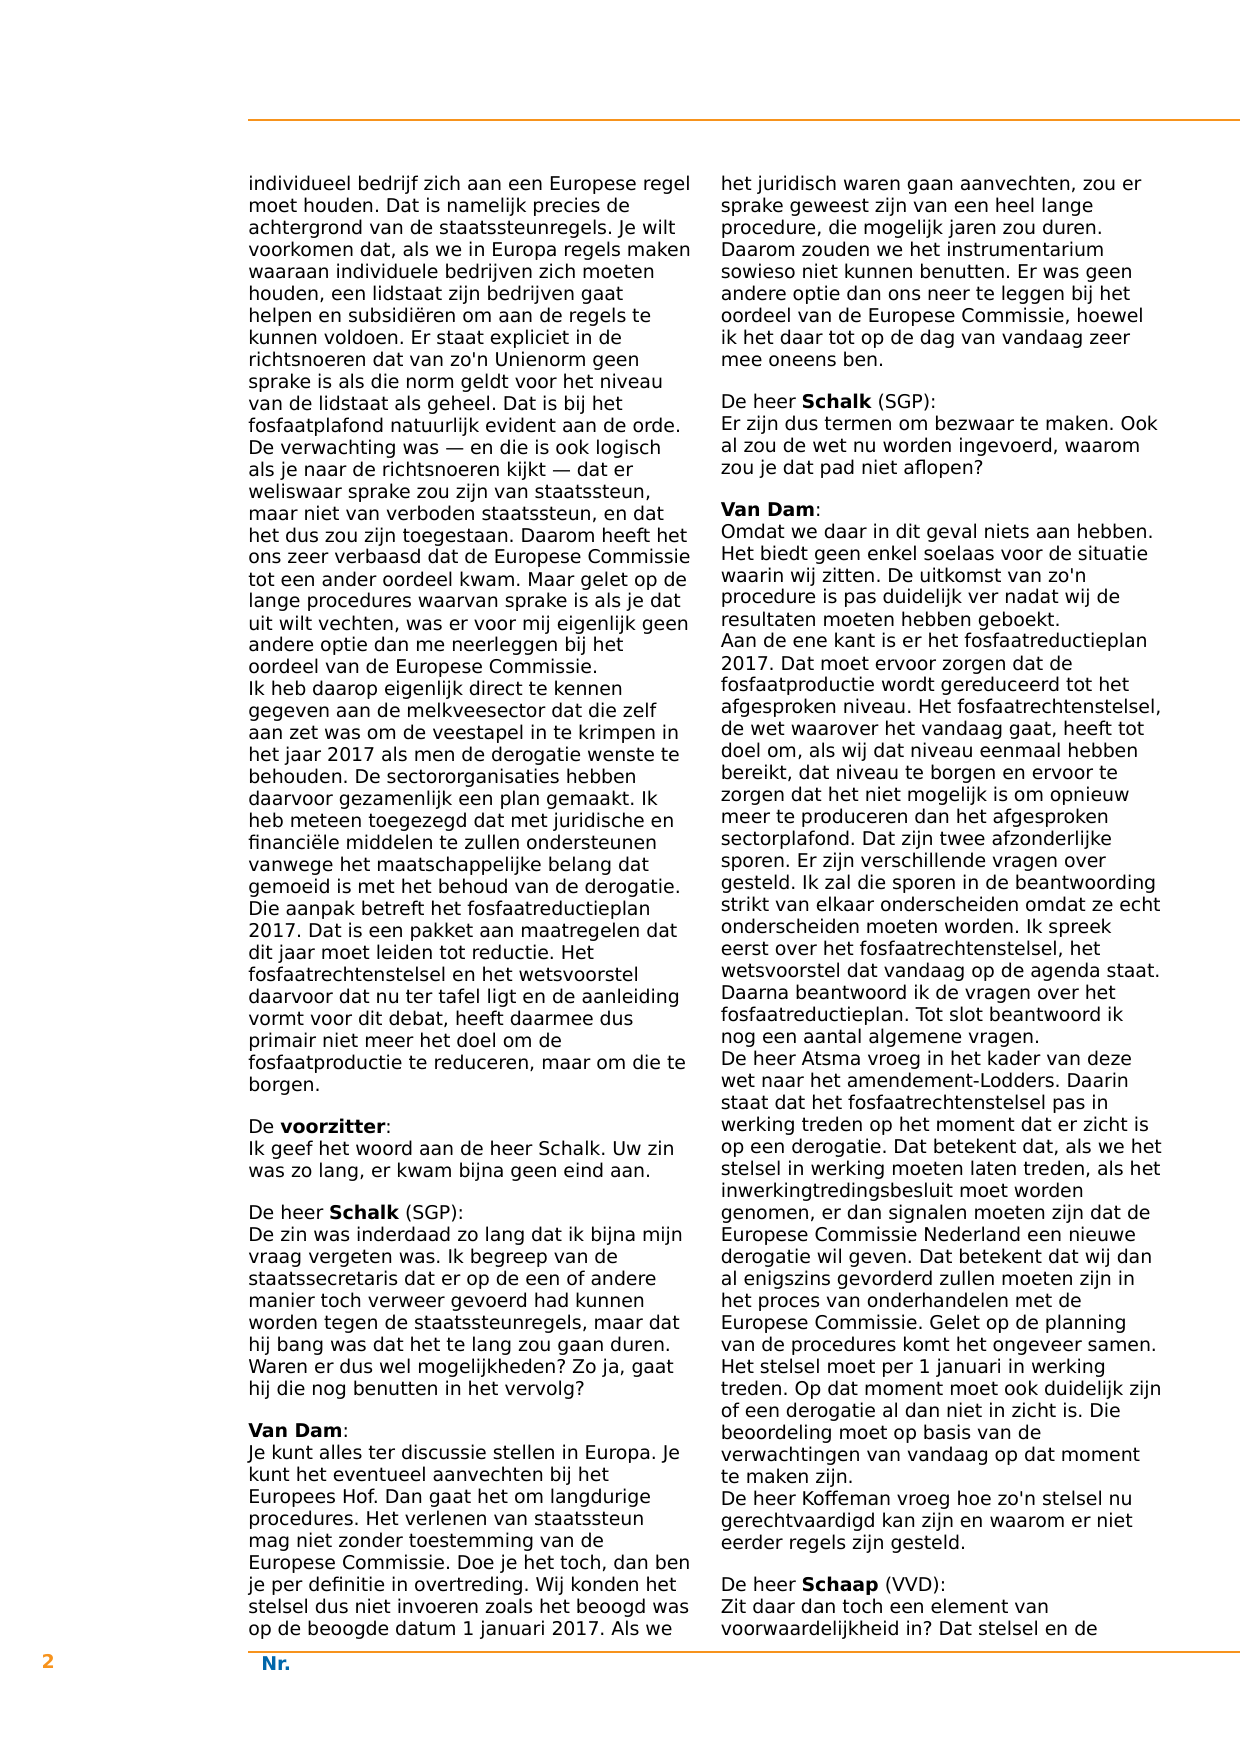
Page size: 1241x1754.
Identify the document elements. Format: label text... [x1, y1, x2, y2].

text Zit daar dan toch een element van voorwaardelijkheid in? Dat stelsel en de [721, 1596, 1163, 1639]
text De zin was inderdaad zo lang dat ik bijna mijn vraag vergeten was. Ik begreep van de staatssecretaris dat er op de een of andere manier toch verweer gevoerd had kunnen worden tegen de staatssteunregels, maar dat hij bang was dat het te lang zou gaan duren. Waren er dus wel mogelijkheden? Zo ja, gaat hij die nog benutten in het vervolg? [248, 1224, 691, 1400]
text Ik heb daarop eigenlijk direct te kennen gegeven aan de melkveesector dat die zelf aan zet was om de veestapel in te krimpen in het jaar 2017 als men de derogatie wenste te behouden. De sectororganisaties hebben daarvoor gezamenlijk een plan gemaakt. Ik heb meteen toegezegd dat met juridische en financiële middelen te zullen ondersteunen vanwege het maatschappelijke belang dat gemoeid is met het behoud van de derogatie. Die aanpak betreft het fosfaatreductieplan 2017. Dat is een pakket aan maatregelen dat dit jaar moet leiden tot reductie. Het fosfaatrechtenstelsel en het wetsvoorstel daarvoor dat nu ter tafel ligt en de aanleiding vormt voor dit debat, heeft daarmee dus primair niet meer het doel om de fosfaatproductie te reduceren, maar om die te borgen. [248, 678, 691, 1096]
text Van Dam: [248, 1420, 691, 1442]
text Omdat we daar in dit geval niets aan hebben. Het biedt geen enkel soelaas voor de situatie waarin wij zitten. De uitkomst van zo'n procedure is pas duidelijk ver nadat wij de resultaten moeten hebben geboekt. [721, 521, 1163, 630]
text het juridisch waren gaan aanvechten, zou er sprake geweest zijn van een heel lange procedure, die mogelijk jaren zou duren. Daarom zouden we het instrumentarium sowieso niet kunnen benutten. Er was geen andere optie dan ons neer te leggen bij het oordeel van de Europese Commissie, hoewel ik het daar tot op de dag van vandaag zeer mee oneens ben. [721, 173, 1163, 371]
text De heer Koffeman vroeg hoe zo'n stelsel nu gerechtvaardigd kan zijn en waarom er niet eerder regels zijn gesteld. [721, 1488, 1163, 1553]
text Er zijn dus termen om bezwaar te maken. Ook al zou de wet nu worden ingevoerd, waarom zou je dat pad niet aflopen? [721, 413, 1163, 478]
text De heer Schalk (SGP): [721, 391, 1163, 413]
text Je kunt alles ter discussie stellen in Europa. Je kunt het eventueel aanvechten bij het Europees Hof. Dan gaat het om langdurige procedures. Het verlenen van staatssteun mag niet zonder toestemming van de Europese Commissie. Doe je het toch, dan ben je per definitie in overtreding. Wij konden het stelsel dus niet invoeren zoals het beoogd was op de beoogde datum 1 januari 2017. Als we [248, 1442, 691, 1639]
text De heer Schalk (SGP): [248, 1202, 691, 1224]
text De voorzitter: [248, 1116, 691, 1138]
text Aan de ene kant is er het fosfaatreductieplan 2017. Dat moet ervoor zorgen dat de fosfaatproductie wordt gereduceerd tot het afgesproken niveau. Het fosfaatrechtenstelsel, de wet waarover het vandaag gaat, heeft tot doel om, als wij dat niveau eenmaal hebben bereikt, dat niveau te borgen en ervoor te zorgen dat het niet mogelijk is om opnieuw meer te produceren dan het afgesproken sectorplafond. Dat zijn twee afzonderlijke sporen. Er zijn verschillende vragen over gesteld. Ik zal die sporen in de beantwoording strikt van elkaar onderscheiden omdat ze echt onderscheiden moeten worden. Ik spreek eerst over het fosfaatrechtenstelsel, het wetsvoorstel dat vandaag op de agenda staat. Daarna beantwoord ik de vragen over het fosfaatreductieplan. Tot slot beantwoord ik nog een aantal algemene vragen. [721, 630, 1163, 1048]
text Van Dam: [721, 498, 1163, 521]
text De heer Atsma vroeg in het kader van deze wet naar het amendement-Lodders. Daarin staat dat het fosfaatrechtenstelsel pas in werking treden op het moment dat er zicht is op een derogatie. Dat betekent dat, als we het stelsel in werking moeten laten treden, als het inwerkingtredingsbesluit moet worden genomen, er dan signalen moeten zijn dat de Europese Commissie Nederland een nieuwe derogatie wil geven. Dat betekent dat wij dan al enigszins gevorderd zullen moeten zijn in het proces van onderhandelen met de Europese Commissie. Gelet op de planning van de procedures komt het ongeveer samen. Het stelsel moet per 1 januari in werking treden. Op dat moment moet ook duidelijk zijn of een derogatie al dan niet in zicht is. Die beoordeling moet op basis van de verwachtingen van vandaag op dat moment te maken zijn. [721, 1048, 1163, 1488]
text De heer Schaap (VVD): [721, 1573, 1163, 1596]
text individueel bedrijf zich aan een Europese regel moet houden. Dat is namelijk precies de achtergrond van de staatssteunregels. Je wilt voorkomen dat, als we in Europa regels maken waaraan individuele bedrijven zich moeten houden, een lidstaat zijn bedrijven gaat helpen en subsidiëren om aan de regels te kunnen voldoen. Er staat expliciet in de richtsnoeren dat van zo'n Unienorm geen sprake is als die norm geldt voor het niveau van de lidstaat als geheel. Dat is bij het fosfaatplafond natuurlijk evident aan de orde. De verwachting was — en die is ook logisch als je naar de richtsnoeren kijkt — dat er weliswaar sprake zou zijn van staatssteun, maar niet van verboden staatssteun, en dat het dus zou zijn toegestaan. Daarom heeft het ons zeer verbaasd dat de Europese Commissie tot een ander oordeel kwam. Maar gelet op de lange procedures waarvan sprake is als je dat uit wilt vechten, was er voor mij eigenlijk geen andere optie dan me neerleggen bij het oordeel van de Europese Commissie. [248, 173, 691, 678]
text Ik geef het woord aan de heer Schalk. Uw zin was zo lang, er kwam bijna geen eind aan. [248, 1138, 691, 1182]
